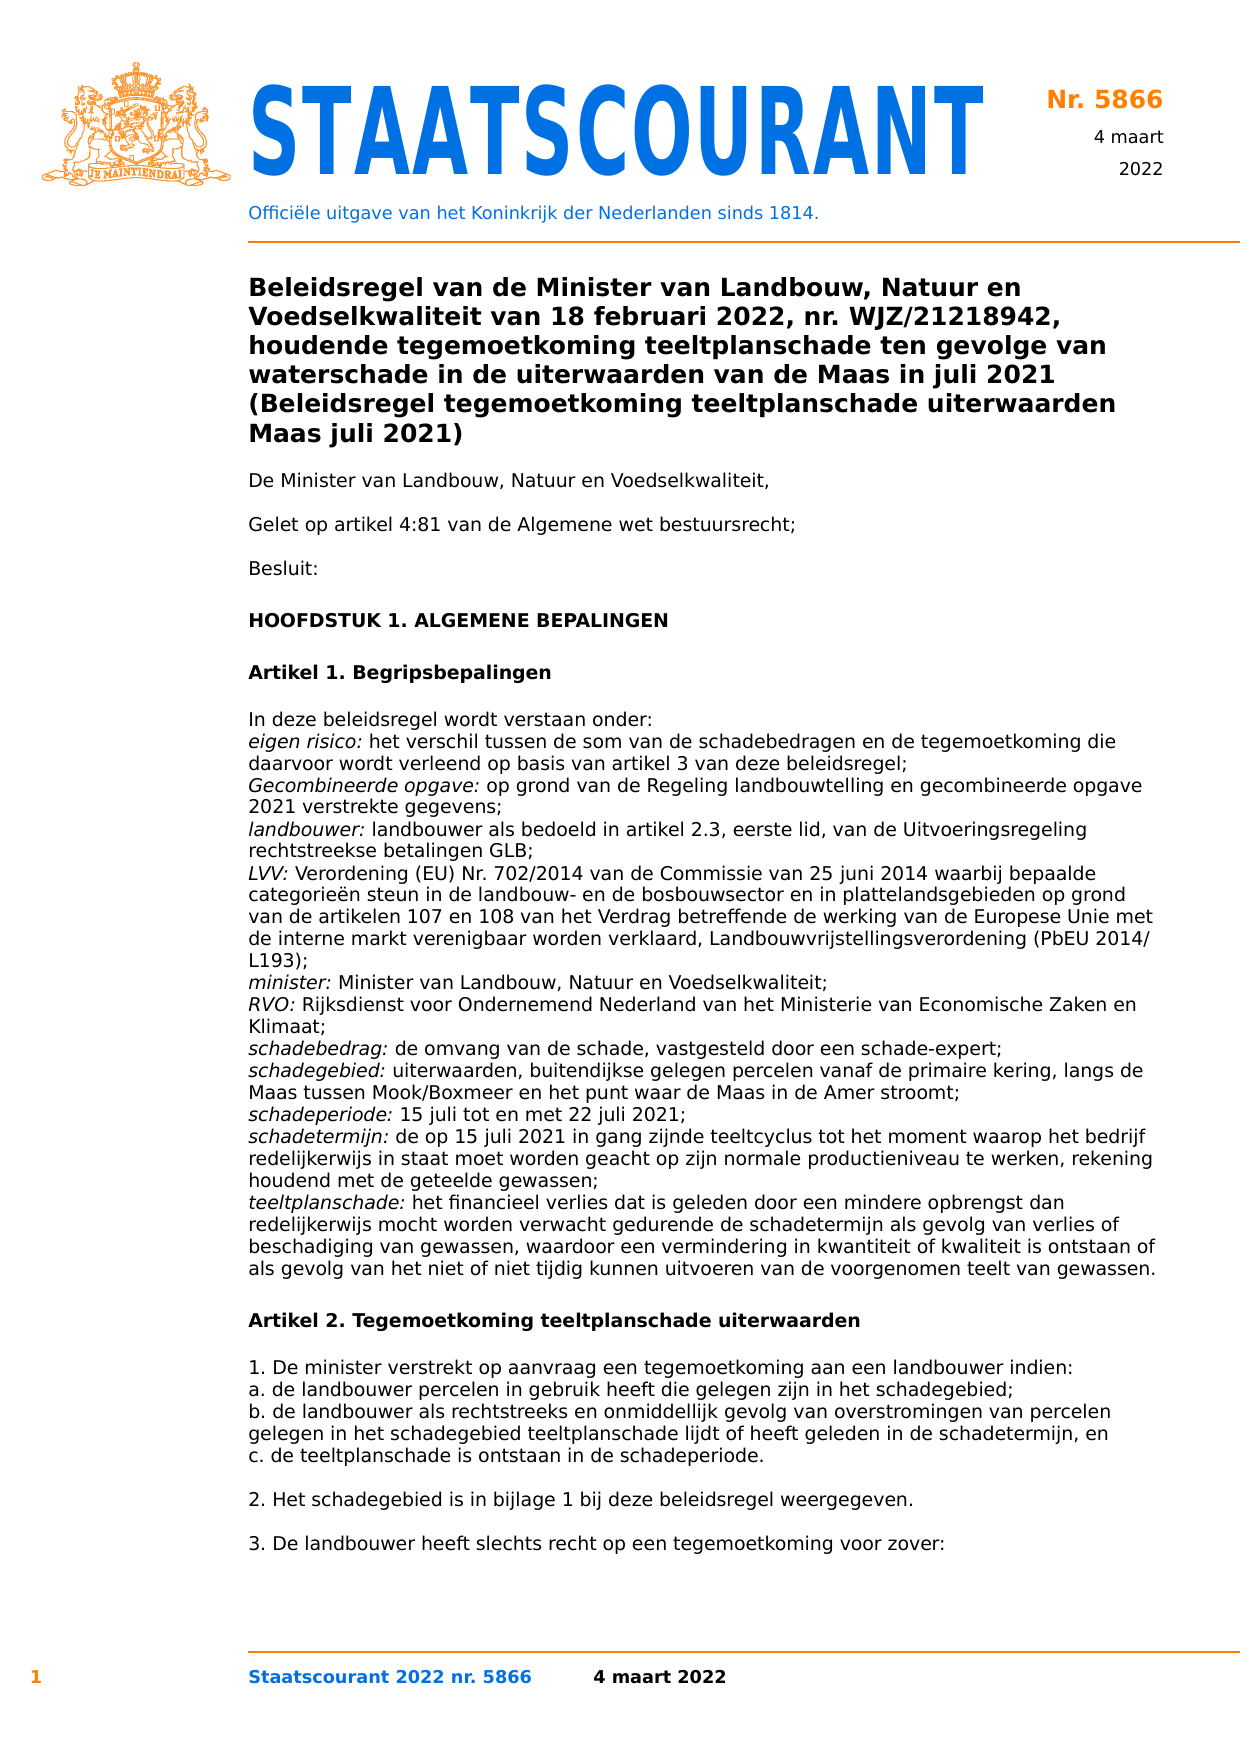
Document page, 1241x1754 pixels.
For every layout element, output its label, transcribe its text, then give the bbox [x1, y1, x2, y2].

text eigen risico: het verschil tussen de som van de schadebedragen en de tegemoetkoming die daarvoor wordt verleend op basis van artikel 3 van deze beleidsregel; [248, 731, 1163, 774]
text Gelet op artikel 4:81 van de Algemene wet bestuursrecht; [248, 514, 1163, 536]
text 2. Het schadegebied is in bijlage 1 bij deze beleidsregel weergegeven. [248, 1489, 1163, 1511]
text LVV: Verordening (EU) Nr. 702/2014 van de Commissie van 25 juni 2014 waarbij bepaalde categorieën steun in de landbouw- en de bosbouwsector en in plattelandsgebieden op grond van de artikelen 107 en 108 van het Verdrag betreffende de werking van de Europese Unie met de interne markt verenigbaar worden verklaard, Landbouwvrijstellingsverordening (PbEU 2014/ L193); [248, 862, 1163, 972]
table_cell 4 maart [998, 121, 1240, 153]
text 3. De landbouwer heeft slechts recht op een tegemoetkoming voor zover: [248, 1533, 1163, 1554]
text a. de landbouwer percelen in gebruik heeft die gelegen zijn in het schadegebied; [248, 1379, 1163, 1401]
text Gecombineerde opgave: op grond van de Regeling landbouwtelling en gecombineerde opgave 2021 verstrekte gegevens; [248, 774, 1163, 818]
text landbouwer: landbouwer als bedoeld in artikel 2.3, eerste lid, van de Uitvoeringsregeling rechtstreekse betalingen GLB; [248, 818, 1163, 862]
text De Minister van Landbouw, Natuur en Voedselkwaliteit, [248, 470, 1163, 492]
table_cell Officiële uitgave van het Koninkrijk der Nederlanden sinds 1814. [248, 203, 1240, 241]
text schadebedrag: de omvang van de schade, vastgesteld door een schade-expert; [248, 1038, 1163, 1060]
subtitle Beleidsregel van de Minister van Landbouw, Natuur en Voedselkwaliteit van 18 februari 2022, nr. WJZ/21218942, houdende tegemoetkoming teeltplanschade ten gevolge van waterschade in de uiterwaarden van de Maas in juli 2021 (Beleidsregel tegemoetkoming teeltplanschade uiterwaarden Maas juli 2021) [248, 273, 1163, 448]
text schadegebied: uiterwaarden, buitendijkse gelegen percelen vanaf de primaire kering, langs de Maas tussen Mook/Boxmeer en het punt waar de Maas in de Amer stroomt; [248, 1060, 1163, 1104]
text In deze beleidsregel wordt verstaan onder: [248, 708, 1163, 731]
table_cell 2022 [998, 153, 1240, 203]
table_header Nr. 5866 [998, 62, 1240, 121]
subtitle Artikel 2. Tegemoetkoming teeltplanschade uiterwaarden [248, 1310, 1163, 1332]
text schadeperiode: 15 juli tot en met 22 juli 2021; [248, 1104, 1163, 1126]
text Besluit: [248, 558, 1163, 579]
subtitle Artikel 1. Begripsbepalingen [248, 662, 1163, 683]
text teeltplanschade: het financieel verlies dat is geleden door een mindere opbrengst dan redelijkerwijs mocht worden verwacht gedurende de schadetermijn als gevolg van verlies of beschadiging van gewassen, waardoor een vermindering in kwantiteit of kwaliteit is ontstaan of als gevolg van het niet of niet tijdig kunnen uitvoeren van de voorgenomen teelt van gewassen. [248, 1192, 1163, 1280]
table_header STAATSCOURANT [248, 62, 998, 203]
text b. de landbouwer als rechtstreeks en onmiddellijk gevolg van overstromingen van percelen gelegen in het schadegebied teeltplanschade lijdt of heeft geleden in de schadetermijn, en [248, 1401, 1163, 1445]
text minister: Minister van Landbouw, Natuur en Voedselkwaliteit; [248, 972, 1163, 994]
subtitle HOOFDSTUK 1. ALGEMENE BEPALINGEN [248, 609, 1163, 632]
text c. de teeltplanschade is ontstaan in de schadeperiode. [248, 1445, 1163, 1467]
text RVO: Rijksdienst voor Ondernemend Nederland van het Ministerie van Economische Zaken en Klimaat; [248, 994, 1163, 1038]
picture [41, 62, 231, 186]
table_header [25, 62, 248, 241]
text schadetermijn: de op 15 juli 2021 in gang zijnde teeltcyclus tot het moment waarop het bedrijf redelijkerwijs in staat moet worden geacht op zijn normale productieniveau te werken, rekening houdend met de geteelde gewassen; [248, 1126, 1163, 1192]
text 1. De minister verstrekt op aanvraag een tegemoetkoming aan een landbouwer indien: [248, 1357, 1163, 1379]
